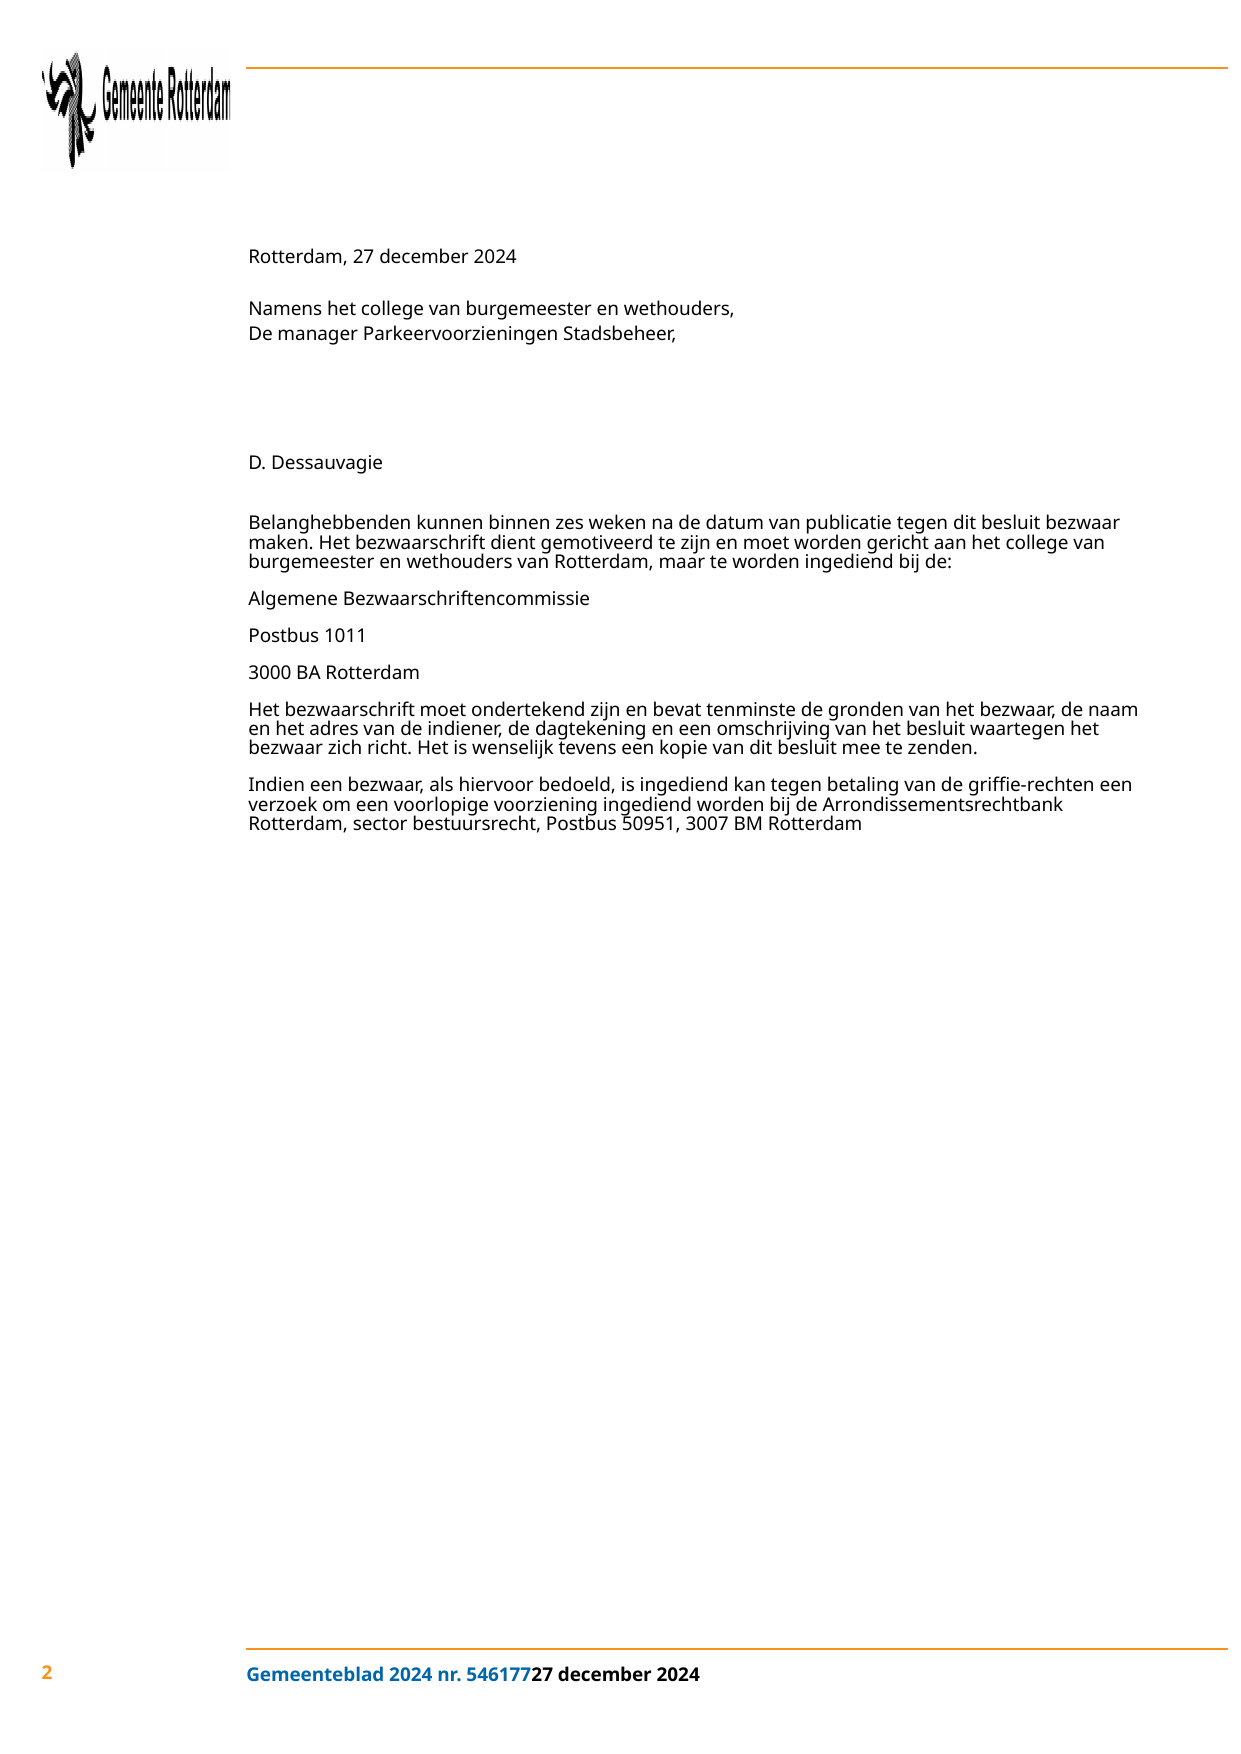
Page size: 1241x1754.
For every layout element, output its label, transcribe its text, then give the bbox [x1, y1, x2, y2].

picture [41, 47, 231, 172]
text 3000 BA Rotterdam [248, 664, 1152, 683]
text Namens het college van burgemeester en wethouders, [248, 295, 1152, 321]
text Rotterdam, 27 december 2024 [248, 243, 1152, 269]
text Het bezwaarschrift moet ondertekend zijn en bevat tenminste de gronden van het bezwaar, de naam en het adres van de indiener, de dagtekening en een omschrijving van het besluit waartegen het bezwaar zich richt. Het is wenselijk tevens een kopie van dit besluit mee te zenden. [248, 701, 1152, 759]
text Indien een bezwaar, als hiervoor bedoeld, is ingediend kan tegen betaling van de griffie-rechten een verzoek om een voorlopige voorziening ingediend worden bij de Arrondissementsrechtbank Rotterdam, sector bestuursrecht, Postbus 50951, 3007 BM Rotterdam [248, 776, 1152, 834]
text D. Dessauvagie [248, 449, 1152, 475]
text Algemene Bezwaarschriftencommissie [248, 590, 1152, 609]
text Belanghebbenden kunnen binnen zes weken na de datum van publicatie tegen dit besluit bezwaar maken. Het bezwaarschrift dient gemotiveerd te zijn en moet worden gericht aan het college van burgemeester en wethouders van Rotterdam, maar te worden ingediend bij de: [248, 514, 1152, 572]
text Postbus 1011 [248, 627, 1152, 646]
text De manager Parkeervoorzieningen Stadsbeheer, [248, 321, 1152, 346]
